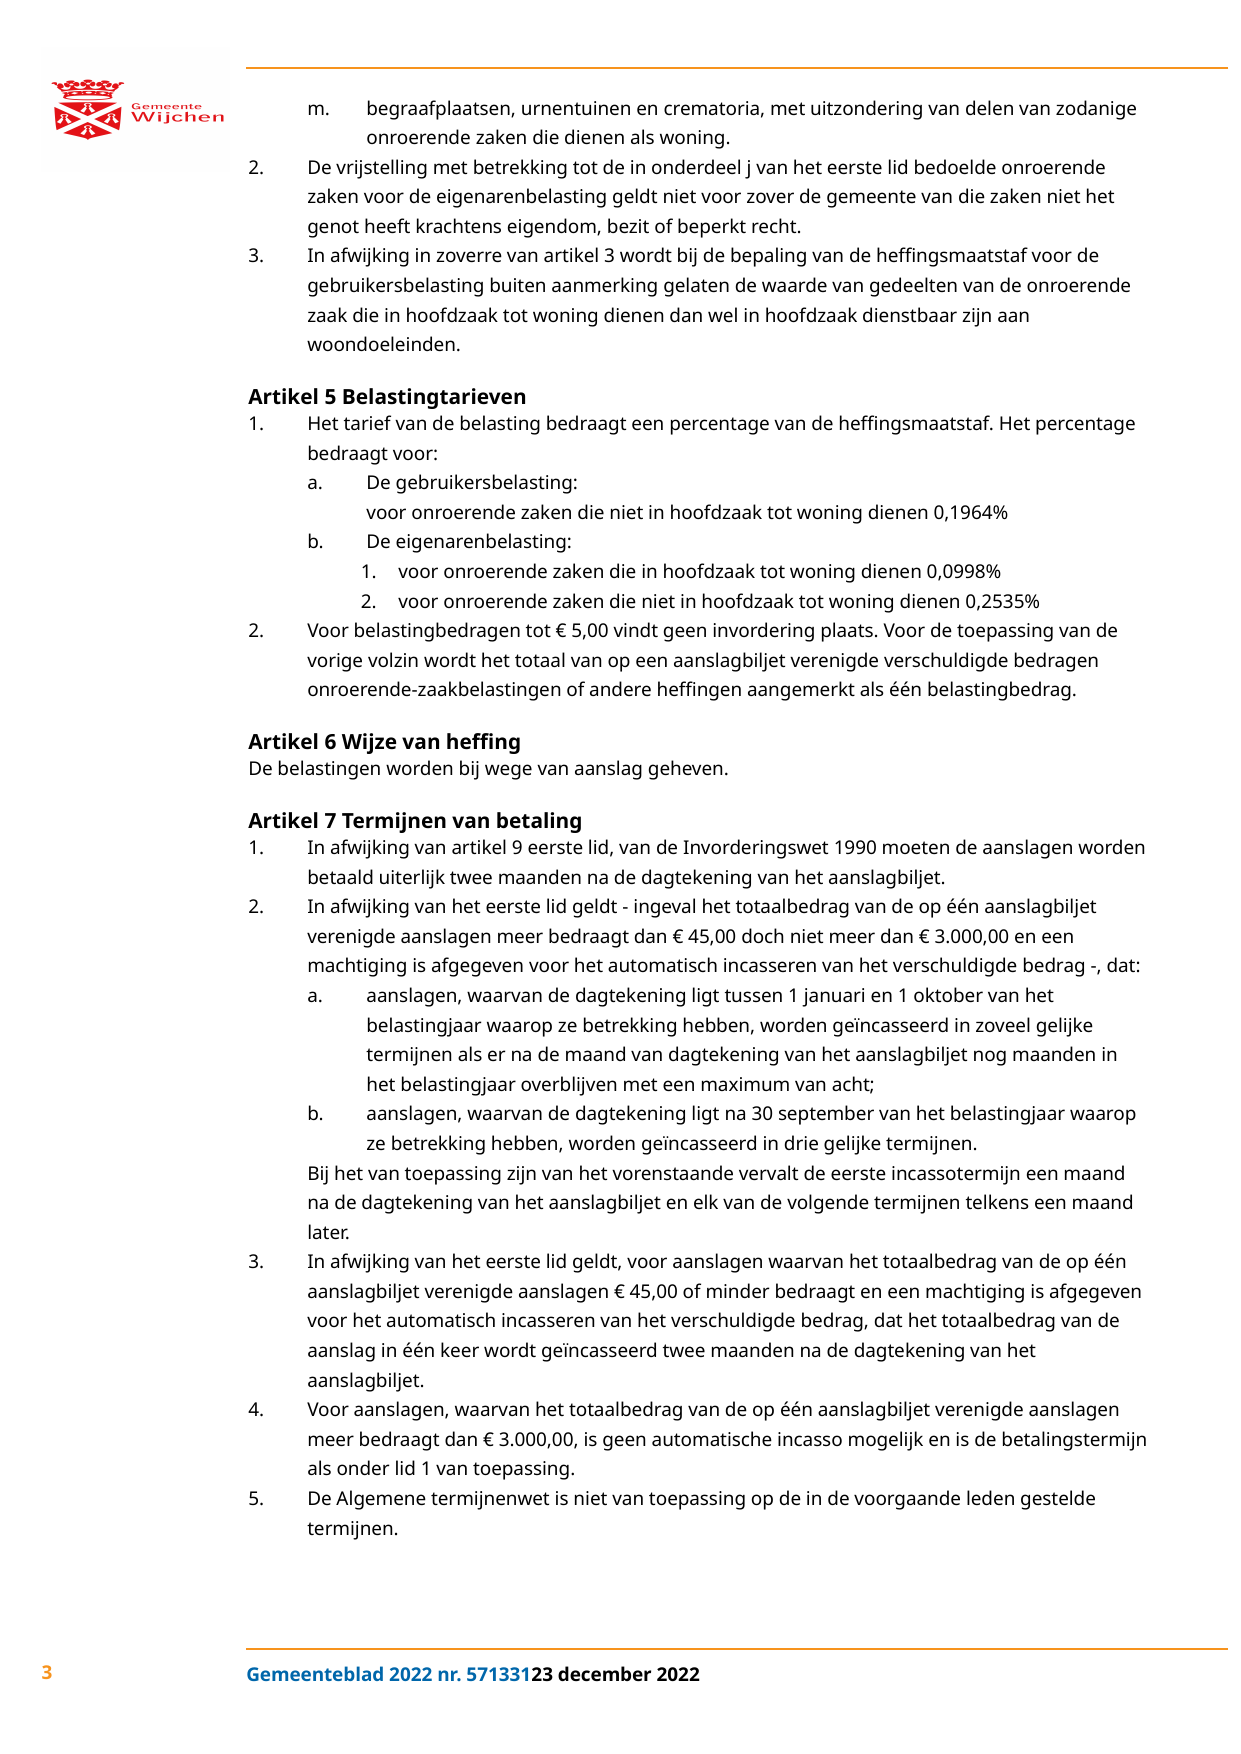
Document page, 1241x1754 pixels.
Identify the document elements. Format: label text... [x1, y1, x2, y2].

list aanslagen, waarvan de dagtekening ligt tussen 1 januari en 1 oktober van het belastingjaar waarop ze betrekking hebben, worden geïncasseerd in zoveel gelijke termijnen als er na de maand van dagtekening van het aanslagbiljet nog maanden in het belastingjaar overblijven met een maximum van acht; [307, 982, 1152, 1097]
list begraafplaatsen, urnentuinen en crematoria, met uitzondering van delen van zodanige onroerende zaken die dienen als woning. [307, 95, 1152, 150]
list In afwijking in zoverre van artikel 3 wordt bij de bepaling van de heffingsmaatstaf voor de gebruikersbelasting buiten aanmerking gelaten de waarde van gedeelten van de onroerende zaak die in hoofdzaak tot woning dienen dan wel in hoofdzaak dienstbaar zijn aan woondoeleinden. [248, 243, 1152, 357]
list voor onroerende zaken die niet in hoofdzaak tot woning dienen 0,2535% [361, 588, 1152, 613]
text Artikel 5 Belastingtarieven [248, 382, 1152, 410]
list voor onroerende zaken die in hoofdzaak tot woning dienen 0,0998% [361, 558, 1152, 584]
text Artikel 7 Termijnen van betaling [248, 806, 1152, 834]
list aanslagen, waarvan de dagtekening ligt na 30 september van het belastingjaar waarop ze betrekking hebben, worden geïncasseerd in drie gelijke termijnen. [307, 1101, 1152, 1156]
picture [41, 47, 231, 172]
list voor onroerende zaken die niet in hoofdzaak tot woning dienen 0,1964% [307, 499, 1152, 525]
list In afwijking van het eerste lid geldt, voor aanslagen waarvan het totaalbedrag van de op één aanslagbiljet verenigde aanslagen € 45,00 of minder bedraagt en een machtiging is afgegeven voor het automatisch incasseren van het verschuldigde bedrag, dat het totaalbedrag van de aanslag in één keer wordt geïncasseerd twee maanden na de dagtekening van het aanslagbiljet. [248, 1248, 1152, 1392]
text Artikel 6 Wijze van heffing [248, 727, 1152, 755]
list In afwijking van artikel 9 eerste lid, van de Invorderingswet 1990 moeten de aanslagen worden betaald uiterlijk twee maanden na de dagtekening van het aanslagbiljet. [248, 834, 1152, 889]
list Bij het van toepassing zijn van het vorenstaande vervalt de eerste incassotermijn een maand na de dagtekening van het aanslagbiljet en elk van de volgende termijnen telkens een maand later. [248, 1160, 1152, 1244]
list De gebruikersbelasting: [307, 469, 1152, 495]
list Voor belastingbedragen tot € 5,00 vindt geen invordering plaats. Voor de toepassing van de vorige volzin wordt het totaal van op een aanslagbiljet verenigde verschuldigde bedragen onroerende-zaakbelastingen of andere heffingen aangemerkt als één belastingbedrag. [248, 617, 1152, 702]
text De belastingen worden bij wege van aanslag geheven. [248, 755, 1152, 781]
list De eigenarenbelasting: [307, 529, 1152, 554]
list Voor aanslagen, waarvan het totaalbedrag van de op één aanslagbiljet verenigde aanslagen meer bedraagt dan € 3.000,00, is geen automatische incasso mogelijk en is de betalingstermijn als onder lid 1 van toepassing. [248, 1396, 1152, 1481]
list Het tarief van de belasting bedraagt een percentage van de heffingsmaatstaf. Het percentage bedraagt voor: [248, 410, 1152, 466]
list De vrijstelling met betrekking tot de in onderdeel j van het eerste lid bedoelde onroerende zaken voor de eigenarenbelasting geldt niet voor zover de gemeente van die zaken niet het genot heeft krachtens eigendom, bezit of beperkt recht. [248, 154, 1152, 239]
list In afwijking van het eerste lid geldt - ingeval het totaalbedrag van de op één aanslagbiljet verenigde aanslagen meer bedraagt dan € 45,00 doch niet meer dan € 3.000,00 en een machtiging is afgegeven voor het automatisch incasseren van het verschuldigde bedrag -, dat: [248, 893, 1152, 978]
list De Algemene termijnenwet is niet van toepassing op de in de voorgaande leden gestelde termijnen. [248, 1485, 1152, 1540]
